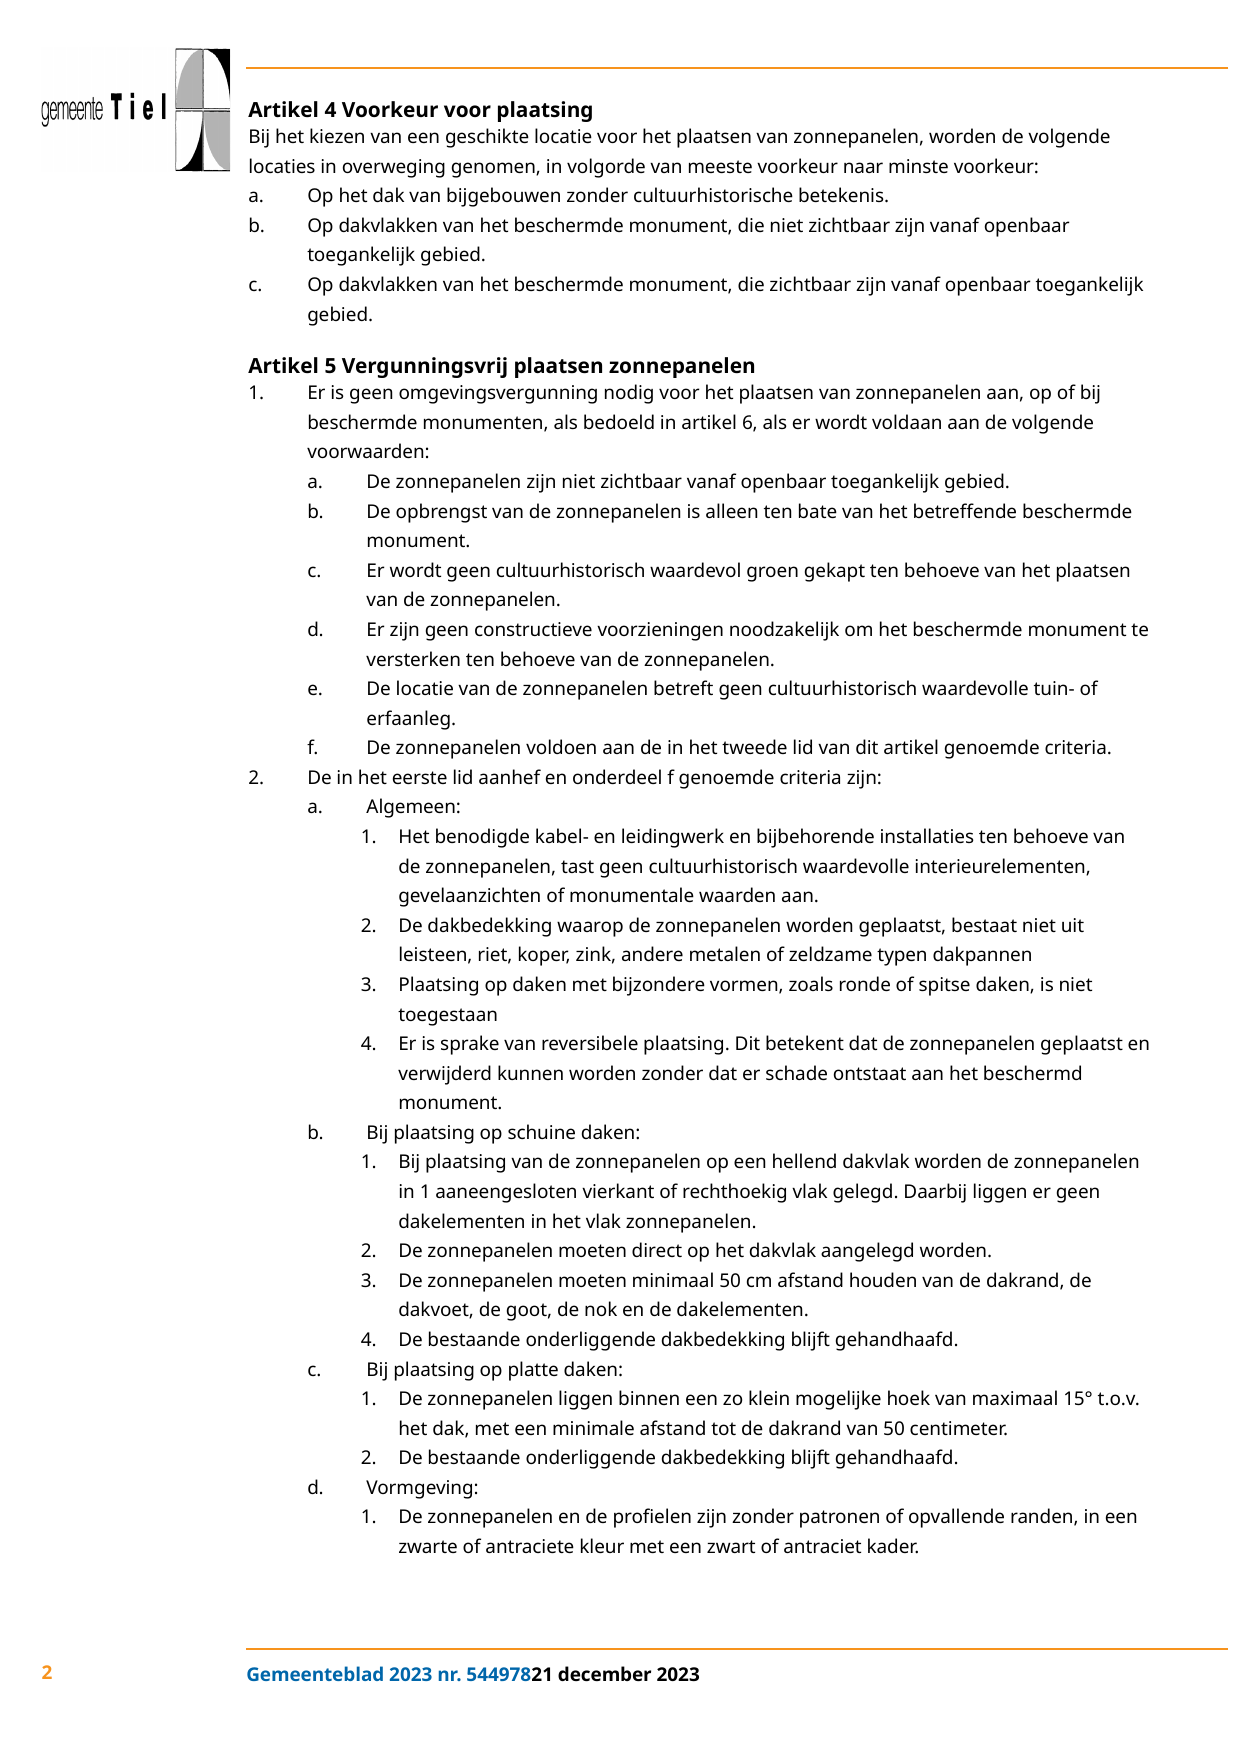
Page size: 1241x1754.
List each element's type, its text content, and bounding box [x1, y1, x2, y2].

text Artikel 5 Vergunningsvrij plaatsen zonnepanelen [248, 351, 1152, 379]
list Er is geen omgevingsvergunning nodig voor het plaatsen van zonnepanelen aan, op of bij beschermde monumenten, als bedoeld in artikel 6, als er wordt voldaan aan de volgende voorwaarden: [248, 379, 1152, 464]
list De bestaande onderliggende dakbedekking blijft gehandhaafd. [361, 1326, 1152, 1352]
list De zonnepanelen voldoen aan de in het tweede lid van dit artikel genoemde criteria. [307, 734, 1152, 760]
list Er wordt geen cultuurhistorisch waardevol groen gekapt ten behoeve van het plaatsen van de zonnepanelen. [307, 557, 1152, 612]
list Vormgeving: [307, 1474, 1152, 1500]
list Op het dak van bijgebouwen zonder cultuurhistorische betekenis. [248, 182, 1152, 208]
list Op dakvlakken van het beschermde monument, die niet zichtbaar zijn vanaf openbaar toegankelijk gebied. [248, 212, 1152, 267]
text Artikel 4 Voorkeur voor plaatsing [248, 95, 1152, 123]
list De locatie van de zonnepanelen betreft geen cultuurhistorisch waardevolle tuin- of erfaanleg. [307, 675, 1152, 731]
list De in het eerste lid aanhef en onderdeel f genoemde criteria zijn: [248, 764, 1152, 790]
text Bij het kiezen van een geschikte locatie voor het plaatsen van zonnepanelen, worden de volgende locaties in overweging genomen, in volgorde van meeste voorkeur naar minste voorkeur: [248, 123, 1152, 178]
list De zonnepanelen zijn niet zichtbaar vanaf openbaar toegankelijk gebied. [307, 468, 1152, 494]
picture [41, 47, 231, 172]
list De opbrengst van de zonnepanelen is alleen ten bate van het betreffende beschermde monument. [307, 498, 1152, 553]
list De zonnepanelen en de profielen zijn zonder patronen of opvallende randen, in een zwarte of antraciete kleur met een zwart of antraciet kader. [361, 1504, 1152, 1559]
list Er zijn geen constructieve voorzieningen noodzakelijk om het beschermde monument te versterken ten behoeve van de zonnepanelen. [307, 616, 1152, 672]
list Het benodigde kabel- en leidingwerk en bijbehorende installaties ten behoeve van de zonnepanelen, tast geen cultuurhistorisch waardevolle interieurelementen, gevelaanzichten of monumentale waarden aan. [361, 823, 1152, 908]
list Op dakvlakken van het beschermde monument, die zichtbaar zijn vanaf openbaar toegankelijk gebied. [248, 271, 1152, 326]
list De bestaande onderliggende dakbedekking blijft gehandhaafd. [361, 1444, 1152, 1470]
list Bij plaatsing van de zonnepanelen op een hellend dakvlak worden de zonnepanelen in 1 aaneengesloten vierkant of rechthoekig vlak gelegd. Daarbij liggen er geen dakelementen in het vlak zonnepanelen. [361, 1149, 1152, 1234]
list De dakbedekking waarop de zonnepanelen worden geplaatst, bestaat niet uit leisteen, riet, koper, zink, andere metalen of zeldzame typen dakpannen [361, 912, 1152, 967]
list Algemeen: [307, 794, 1152, 819]
list Bij plaatsing op schuine daken: [307, 1119, 1152, 1145]
list Bij plaatsing op platte daken: [307, 1356, 1152, 1382]
list Plaatsing op daken met bijzondere vormen, zoals ronde of spitse daken, is niet toegestaan [361, 971, 1152, 1027]
list De zonnepanelen liggen binnen een zo klein mogelijke hoek van maximaal 15° t.o.v. het dak, met een minimale afstand tot de dakrand van 50 centimeter. [361, 1385, 1152, 1441]
list De zonnepanelen moeten direct op het dakvlak aangelegd worden. [361, 1237, 1152, 1263]
list Er is sprake van reversibele plaatsing. Dit betekent dat de zonnepanelen geplaatst en verwijderd kunnen worden zonder dat er schade ontstaat aan het beschermd monument. [361, 1030, 1152, 1115]
list De zonnepanelen moeten minimaal 50 cm afstand houden van de dakrand, de dakvoet, de goot, de nok en de dakelementen. [361, 1267, 1152, 1322]
